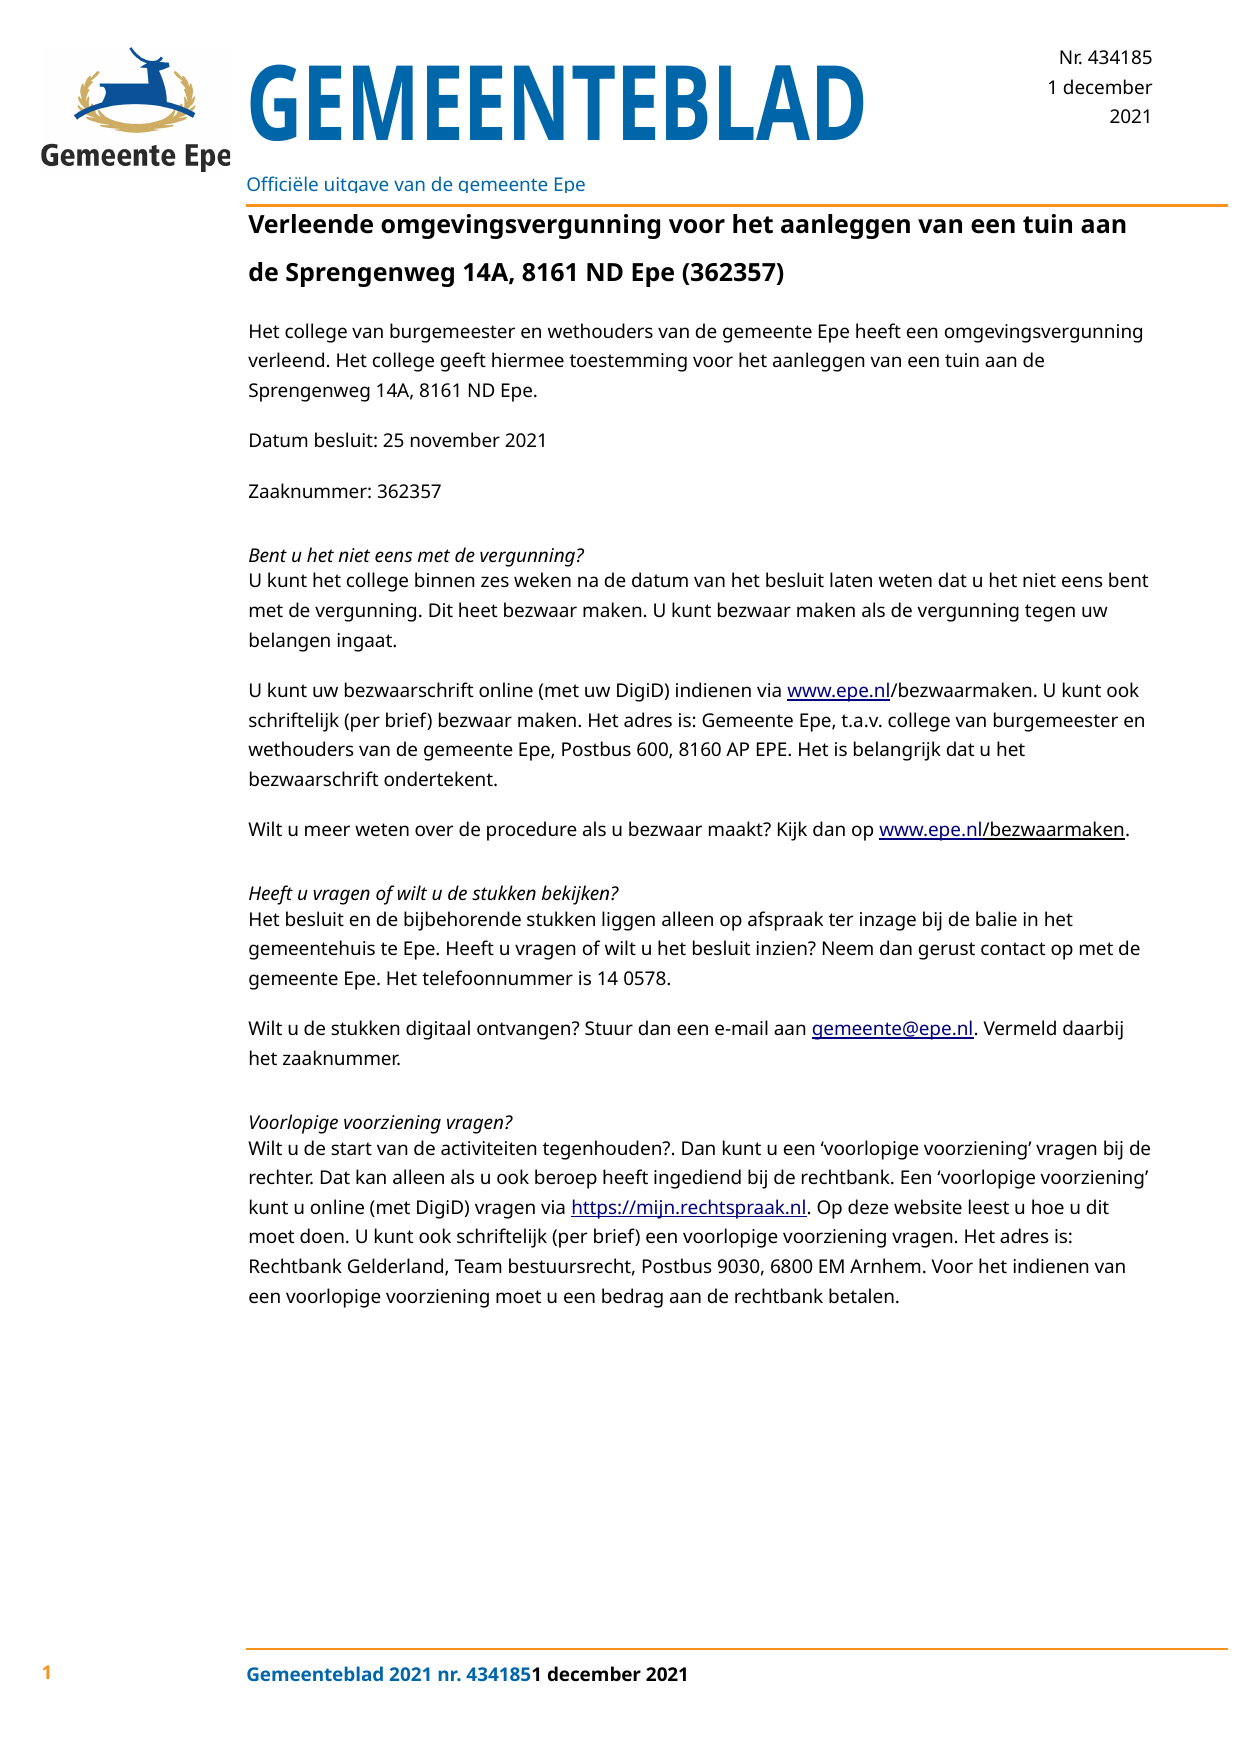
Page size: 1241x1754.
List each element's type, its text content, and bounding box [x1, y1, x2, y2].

picture [41, 47, 231, 172]
text U kunt het college binnen zes weken na de datum van het besluit laten weten dat u het niet eens bent met de vergunning. Dit heet bezwaar maken. U kunt bezwaar maken als de vergunning tegen uw belangen ingaat. [248, 568, 1152, 652]
text Wilt u meer weten over de procedure als u bezwaar maakt? Kijk dan op www.epe.nl/bezwaarmaken. [248, 816, 1152, 842]
text Voorlopige voorziening vragen? [248, 1109, 1152, 1135]
text Zaaknummer: 362357 [248, 478, 1152, 504]
text Verleende omgevingsvergunning voor het aanleggen van een tuin aan de Sprengenweg 14A, 8161 ND Epe (362357) [248, 207, 1152, 288]
text Bent u het niet eens met de vergunning? [248, 542, 1152, 568]
text Datum besluit: 25 november 2021 [248, 427, 1152, 453]
text U kunt uw bezwaarschrift online (met uw DigiD) indienen via www.epe.nl/bezwaarmaken. U kunt ook schriftelijk (per brief) bezwaar maken. Het adres is: Gemeente Epe, t.a.v. college van burgemeester en wethouders van de gemeente Epe, Postbus 600, 8160 AP EPE. Het is belangrijk dat u het bezwaarschrift ondertekent. [248, 677, 1152, 792]
text Het besluit en de bijbehorende stukken liggen alleen op afspraak ter inzage bij de balie in het gemeentehuis te Epe. Heeft u vragen of wilt u het besluit inzien? Neem dan gerust contact op met de gemeente Epe. Het telefoonnummer is 14 0578. [248, 906, 1152, 991]
text Wilt u de stukken digitaal ontvangen? Stuur dan een e-mail aan gemeente@epe.nl. Vermeld daarbij het zaaknummer. [248, 1016, 1152, 1071]
text Het college van burgemeester en wethouders van de gemeente Epe heeft een omgevingsvergunning verleend. Het college geeft hiermee toestemming voor het aanleggen van een tuin aan de Sprengenweg 14A, 8161 ND Epe. [248, 318, 1152, 403]
text Wilt u de start van de activiteiten tegenhouden?. Dan kunt u een ‘voorlopige voorziening’ vragen bij de rechter. Dat kan alleen als u ook beroep heeft ingediend bij de rechtbank. Een ‘voorlopige voorziening’ kunt u online (met DigiD) vragen via https://mijn.rechtspraak.nl. Op deze website leest u hoe u dit moet doen. U kunt ook schriftelijk (per brief) een voorlopige voorziening vragen. Het adres is: Rechtbank Gelderland, Team bestuursrecht, Postbus 9030, 6800 EM Arnhem. Voor het indienen van een voorlopige voorziening moet u een bedrag aan de rechtbank betalen. [248, 1135, 1152, 1308]
text Heeft u vragen of wilt u de stukken bekijken? [248, 880, 1152, 906]
